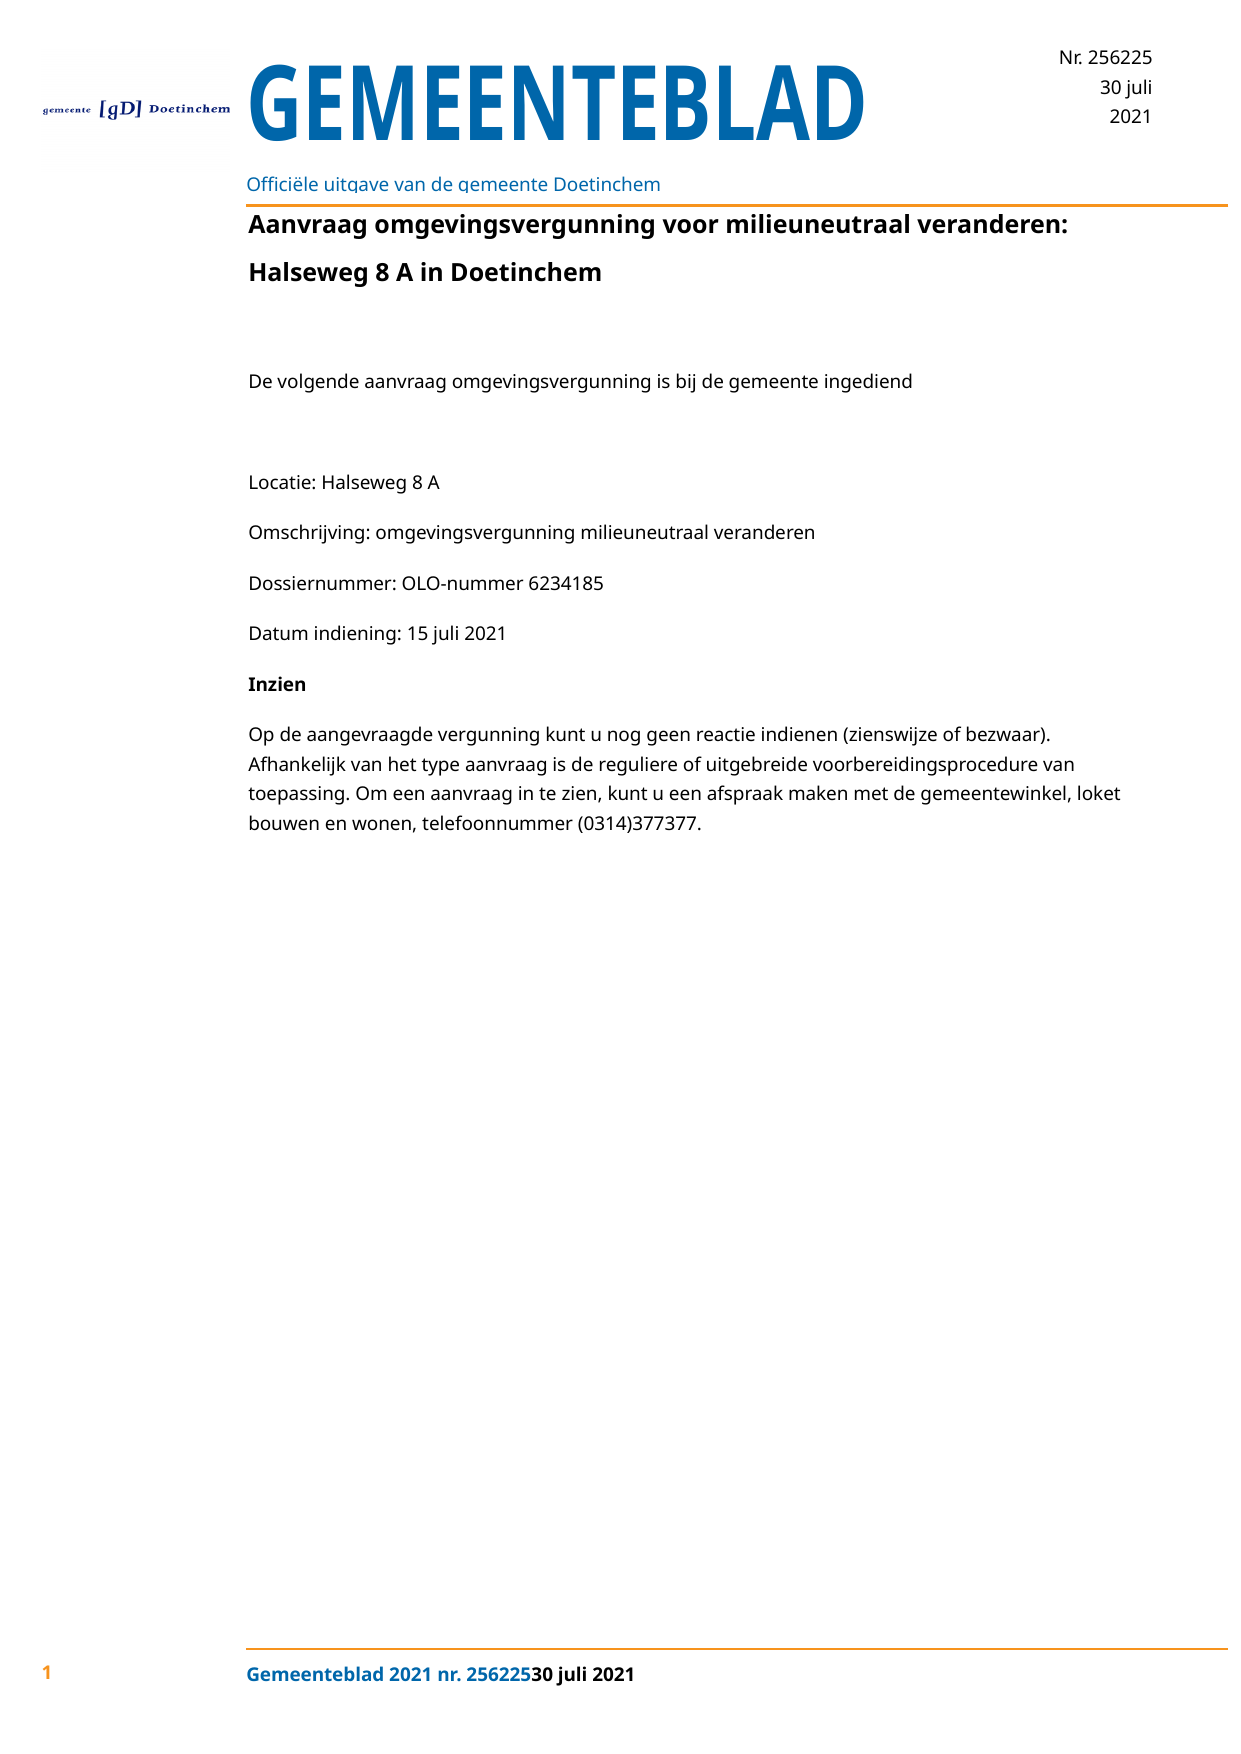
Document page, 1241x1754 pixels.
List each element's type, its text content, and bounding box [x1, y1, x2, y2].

text Aanvraag omgevingsvergunning voor milieuneutraal veranderen: Halseweg 8 A in Doetinchem [248, 207, 1152, 288]
text De volgende aanvraag omgevingsvergunning is bij de gemeente ingediend [248, 368, 1152, 394]
text Omschrijving: omgevingsvergunning milieuneutraal veranderen [248, 519, 1152, 545]
text Datum indiening: 15 juli 2021 [248, 620, 1152, 646]
text Inzien [248, 671, 1152, 697]
text Locatie: Halseweg 8 A [248, 469, 1152, 495]
text Op de aangevraagde vergunning kunt u nog geen reactie indienen (zienswijze of bezwaar). Afhankelijk van het type aanvraag is de reguliere of uitgebreide voorbereidingsprocedure van toepassing. Om een aanvraag in te zien, kunt u een afspraak maken met de gemeentewinkel, loket bouwen en wonen, telefoonnummer (0314)377377. [248, 721, 1152, 836]
picture [41, 47, 231, 172]
text Dossiernummer: OLO-nummer 6234185 [248, 570, 1152, 596]
